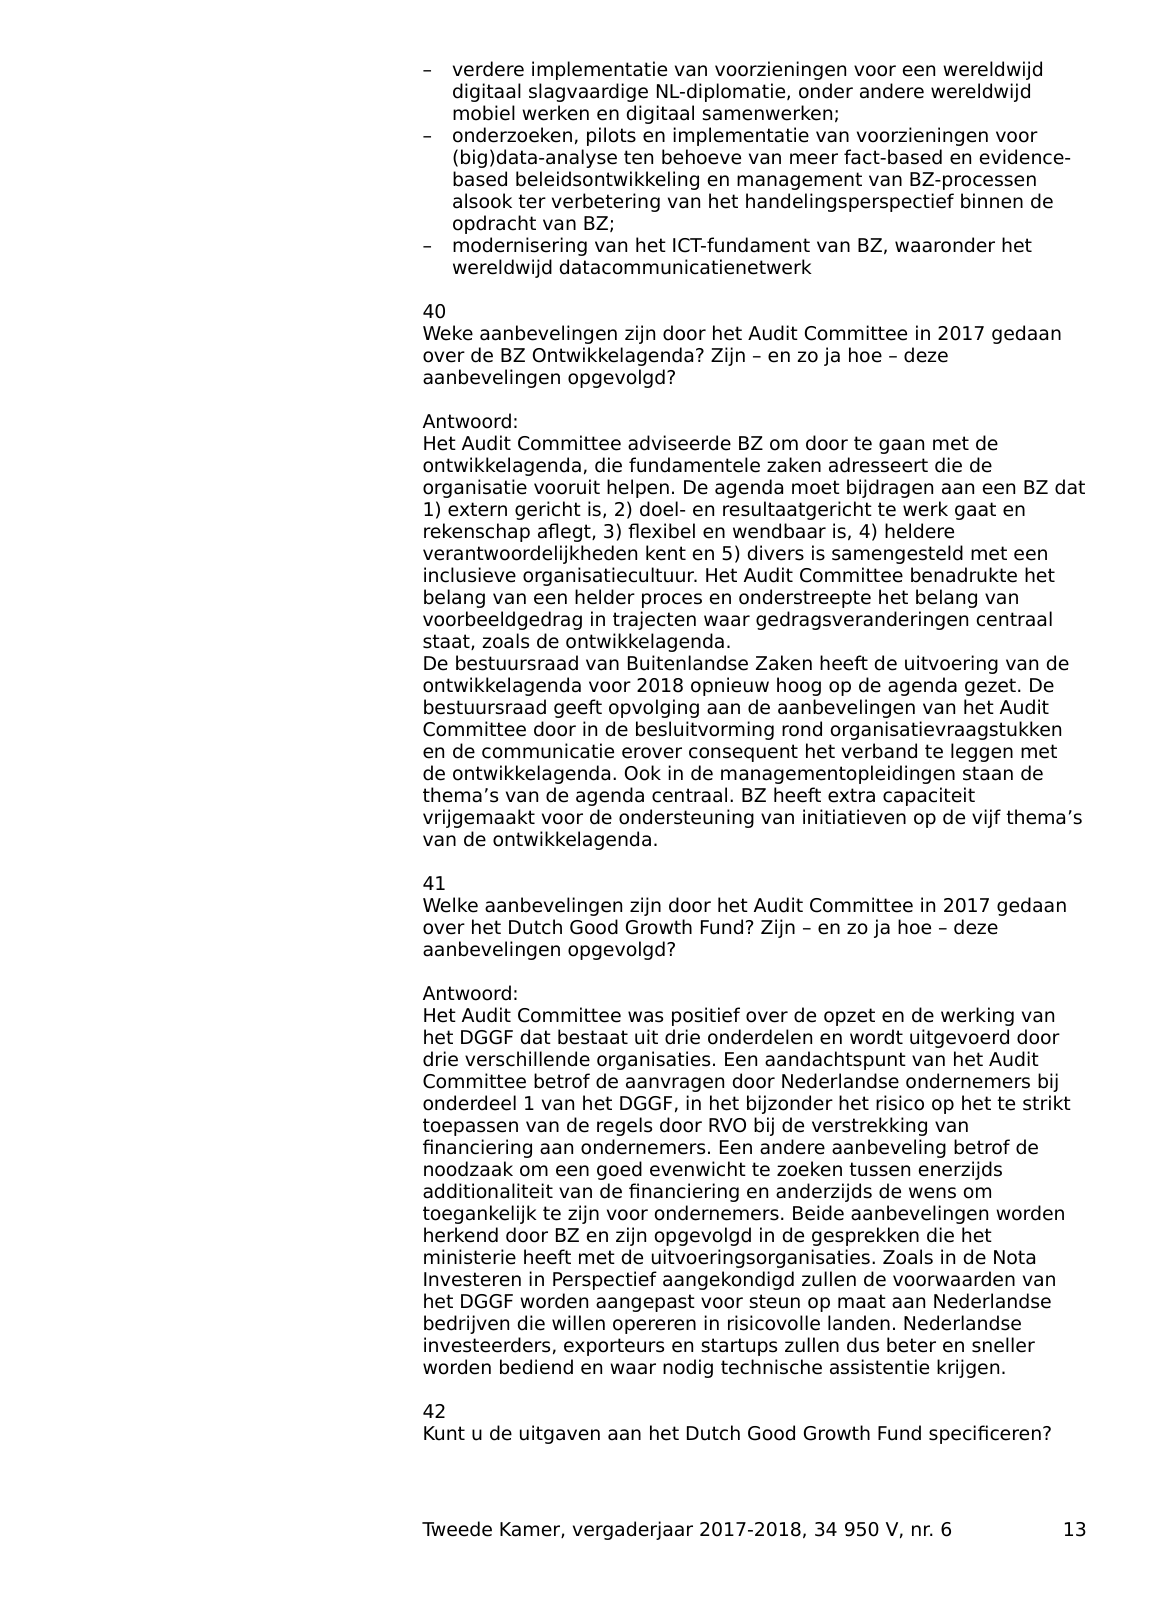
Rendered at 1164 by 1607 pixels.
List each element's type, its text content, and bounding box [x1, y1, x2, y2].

text Antwoord: [422, 983, 1087, 1005]
text Kunt u de uitgaven aan het Dutch Good Growth Fund specificeren? [422, 1423, 1087, 1445]
text Welke aanbevelingen zijn door het Audit Committee in 2017 gedaan over het Dutch Good Growth Fund? Zijn – en zo ja hoe – deze aanbevelingen opgevolgd? [422, 895, 1087, 961]
text 40 [422, 301, 1087, 323]
text – onderzoeken, pilots en implementatie van voorzieningen voor (big)data-analyse ten behoeve van meer fact-based en evidence-based beleidsontwikkeling en management van BZ-processen alsook ter verbetering van het handelingsperspectief binnen de opdracht van BZ; [422, 125, 1087, 235]
text 42 [422, 1401, 1087, 1423]
text Weke aanbevelingen zijn door het Audit Committee in 2017 gedaan over de BZ Ontwikkelagenda? Zijn – en zo ja hoe – deze aanbevelingen opgevolgd? [422, 323, 1087, 389]
text 41 [422, 873, 1087, 895]
text Het Audit Committee adviseerde BZ om door te gaan met de ontwikkelagenda, die fundamentele zaken adresseert die de organisatie vooruit helpen. De agenda moet bijdragen aan een BZ dat 1) extern gericht is, 2) doel- en resultaatgericht te werk gaat en rekenschap aflegt, 3) flexibel en wendbaar is, 4) heldere verantwoordelijkheden kent en 5) divers is samengesteld met een inclusieve organisatiecultuur. Het Audit Committee benadrukte het belang van een helder proces en onderstreepte het belang van voorbeeldgedrag in trajecten waar gedragsveranderingen centraal staat, zoals de ontwikkelagenda. [422, 433, 1087, 653]
text – verdere implementatie van voorzieningen voor een wereldwijd digitaal slagvaardige NL-diplomatie, onder andere wereldwijd mobiel werken en digitaal samenwerken; [422, 59, 1087, 125]
text De bestuursraad van Buitenlandse Zaken heeft de uitvoering van de ontwikkelagenda voor 2018 opnieuw hoog op de agenda gezet. De bestuursraad geeft opvolging aan de aanbevelingen van het Audit Committee door in de besluitvorming rond organisatievraagstukken en de communicatie erover consequent het verband te leggen met de ontwikkelagenda. Ook in de managementopleidingen staan de thema’s van de agenda centraal. BZ heeft extra capaciteit vrijgemaakt voor de ondersteuning van initiatieven op de vijf thema’s van de ontwikkelagenda. [422, 653, 1087, 851]
text – modernisering van het ICT-fundament van BZ, waaronder het wereldwijd datacommunicatienetwerk [422, 235, 1087, 279]
text Antwoord: [422, 411, 1087, 433]
text Het Audit Committee was positief over de opzet en de werking van het DGGF dat bestaat uit drie onderdelen en wordt uitgevoerd door drie verschillende organisaties. Een aandachtspunt van het Audit Committee betrof de aanvragen door Nederlandse ondernemers bij onderdeel 1 van het DGGF, in het bijzonder het risico op het te strikt toepassen van de regels door RVO bij de verstrekking van financiering aan ondernemers. Een andere aanbeveling betrof de noodzaak om een goed evenwicht te zoeken tussen enerzijds additionaliteit van de financiering en anderzijds de wens om toegankelijk te zijn voor ondernemers. Beide aanbevelingen worden herkend door BZ en zijn opgevolgd in de gesprekken die het ministerie heeft met de uitvoeringsorganisaties. Zoals in de Nota Investeren in Perspectief aangekondigd zullen de voorwaarden van het DGGF worden aangepast voor steun op maat aan Nederlandse bedrijven die willen opereren in risicovolle landen. Nederlandse investeerders, exporteurs en startups zullen dus beter en sneller worden bediend en waar nodig technische assistentie krijgen. [422, 1005, 1087, 1379]
